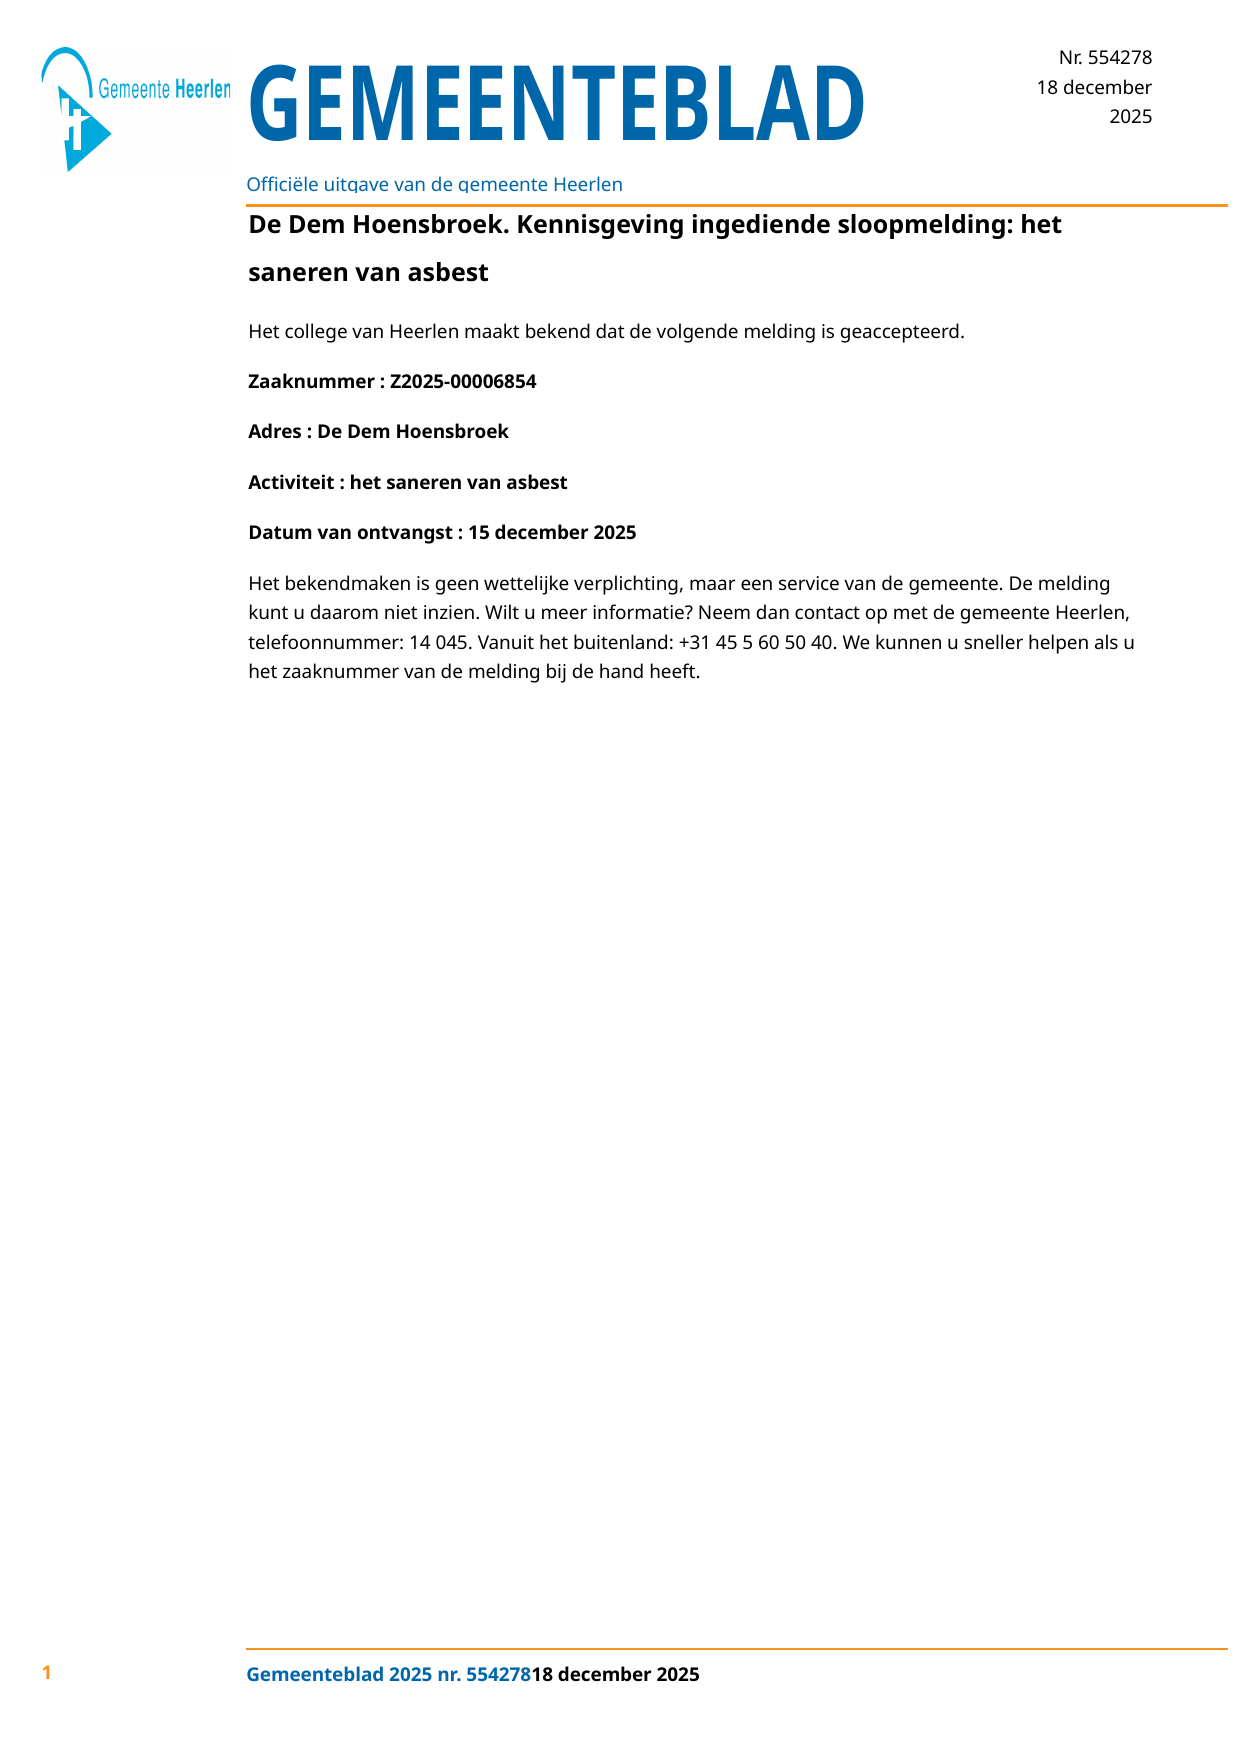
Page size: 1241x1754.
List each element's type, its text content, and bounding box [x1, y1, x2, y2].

text Het college van Heerlen maakt bekend dat de volgende melding is geaccepteerd. [248, 318, 1152, 344]
text Het bekendmaken is geen wettelijke verplichting, maar een service van de gemeente. De melding kunt u daarom niet inzien. Wilt u meer informatie? Neem dan contact op met de gemeente Heerlen, telefoonnummer: 14 045. Vanuit het buitenland: +31 45 5 60 50 40. We kunnen u sneller helpen als u het zaaknummer van de melding bij de hand heeft. [248, 570, 1152, 684]
text Activiteit : het saneren van asbest [248, 469, 1152, 495]
picture [41, 47, 231, 172]
text Datum van ontvangst : 15 december 2025 [248, 519, 1152, 545]
text Zaaknummer : Z2025-00006854 [248, 368, 1152, 394]
text Adres : De Dem Hoensbroek [248, 419, 1152, 444]
picture [41, 47, 59, 70]
text De Dem Hoensbroek. Kennisgeving ingediende sloopmelding: het saneren van asbest [248, 207, 1152, 288]
